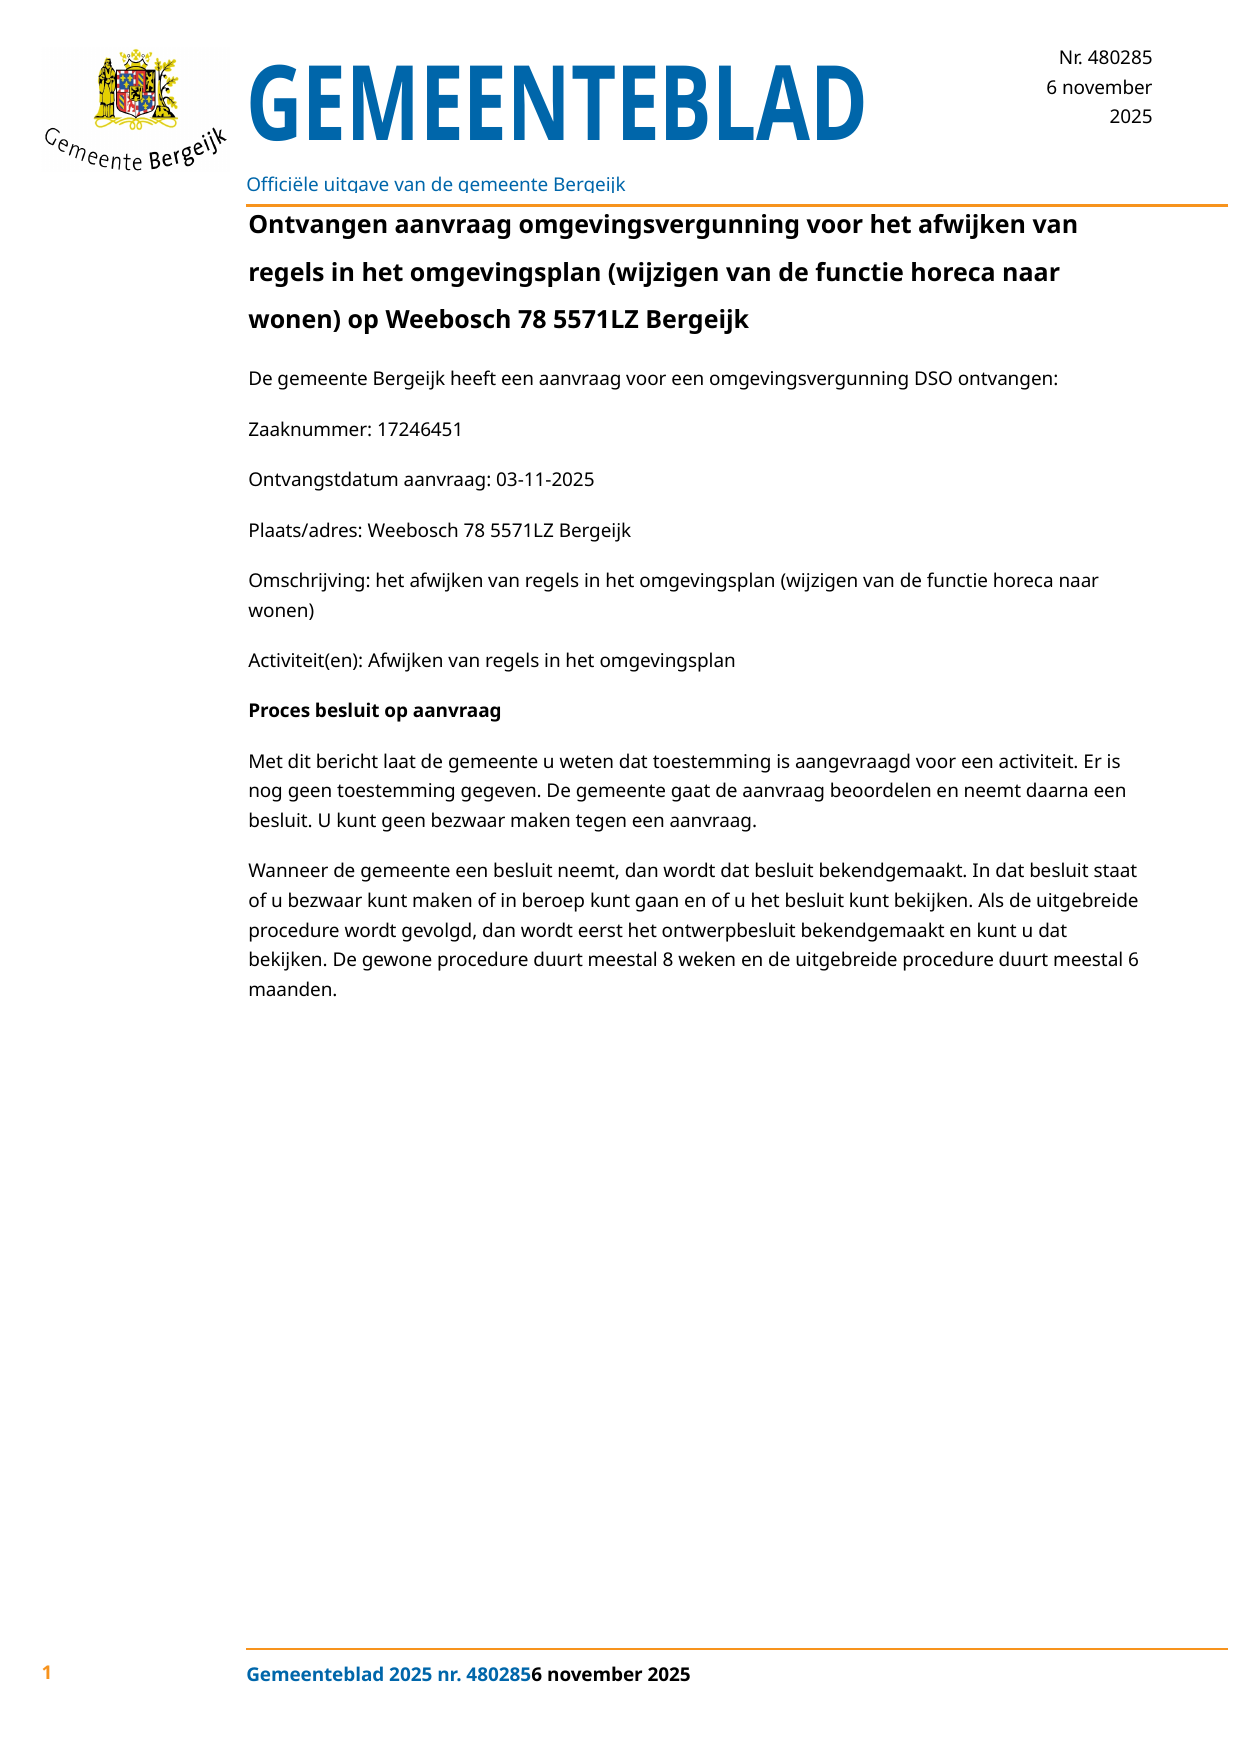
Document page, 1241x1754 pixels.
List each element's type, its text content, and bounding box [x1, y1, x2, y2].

text Plaats/adres: Weebosch 78 5571LZ Bergeijk [248, 517, 1152, 542]
picture [41, 47, 231, 172]
text Wanneer de gemeente een besluit neemt, dan wordt dat besluit bekendgemaakt. In dat besluit staat of u bezwaar kunt maken of in beroep kunt gaan en of u het besluit kunt bekijken. Als de uitgebreide procedure wordt gevolgd, dan wordt eerst het ontwerpbesluit bekendgemaakt en kunt u dat bekijken. De gewone procedure duurt meestal 8 weken en de uitgebreide procedure duurt meestal 6 maanden. [248, 858, 1152, 1002]
text Met dit bericht laat de gemeente u weten dat toestemming is aangevraagd voor een activiteit. Er is nog geen toestemming gegeven. De gemeente gaat de aanvraag beoordelen en neemt daarna een besluit. U kunt geen bezwaar maken tegen een aanvraag. [248, 748, 1152, 833]
text Omschrijving: het afwijken van regels in het omgevingsplan (wijzigen van de functie horeca naar wonen) [248, 567, 1152, 622]
text Ontvangen aanvraag omgevingsvergunning voor het afwijken van regels in het omgevingsplan (wijzigen van de functie horeca naar wonen) op Weebosch 78 5571LZ Bergeijk [248, 207, 1152, 336]
text Ontvangstdatum aanvraag: 03-11-2025 [248, 466, 1152, 492]
text Activiteit(en): Afwijken van regels in het omgevingsplan [248, 647, 1152, 673]
text Proces besluit op aanvraag [248, 698, 1152, 723]
text De gemeente Bergeijk heeft een aanvraag voor een omgevingsvergunning DSO ontvangen: [248, 366, 1152, 391]
text Zaaknummer: 17246451 [248, 416, 1152, 442]
